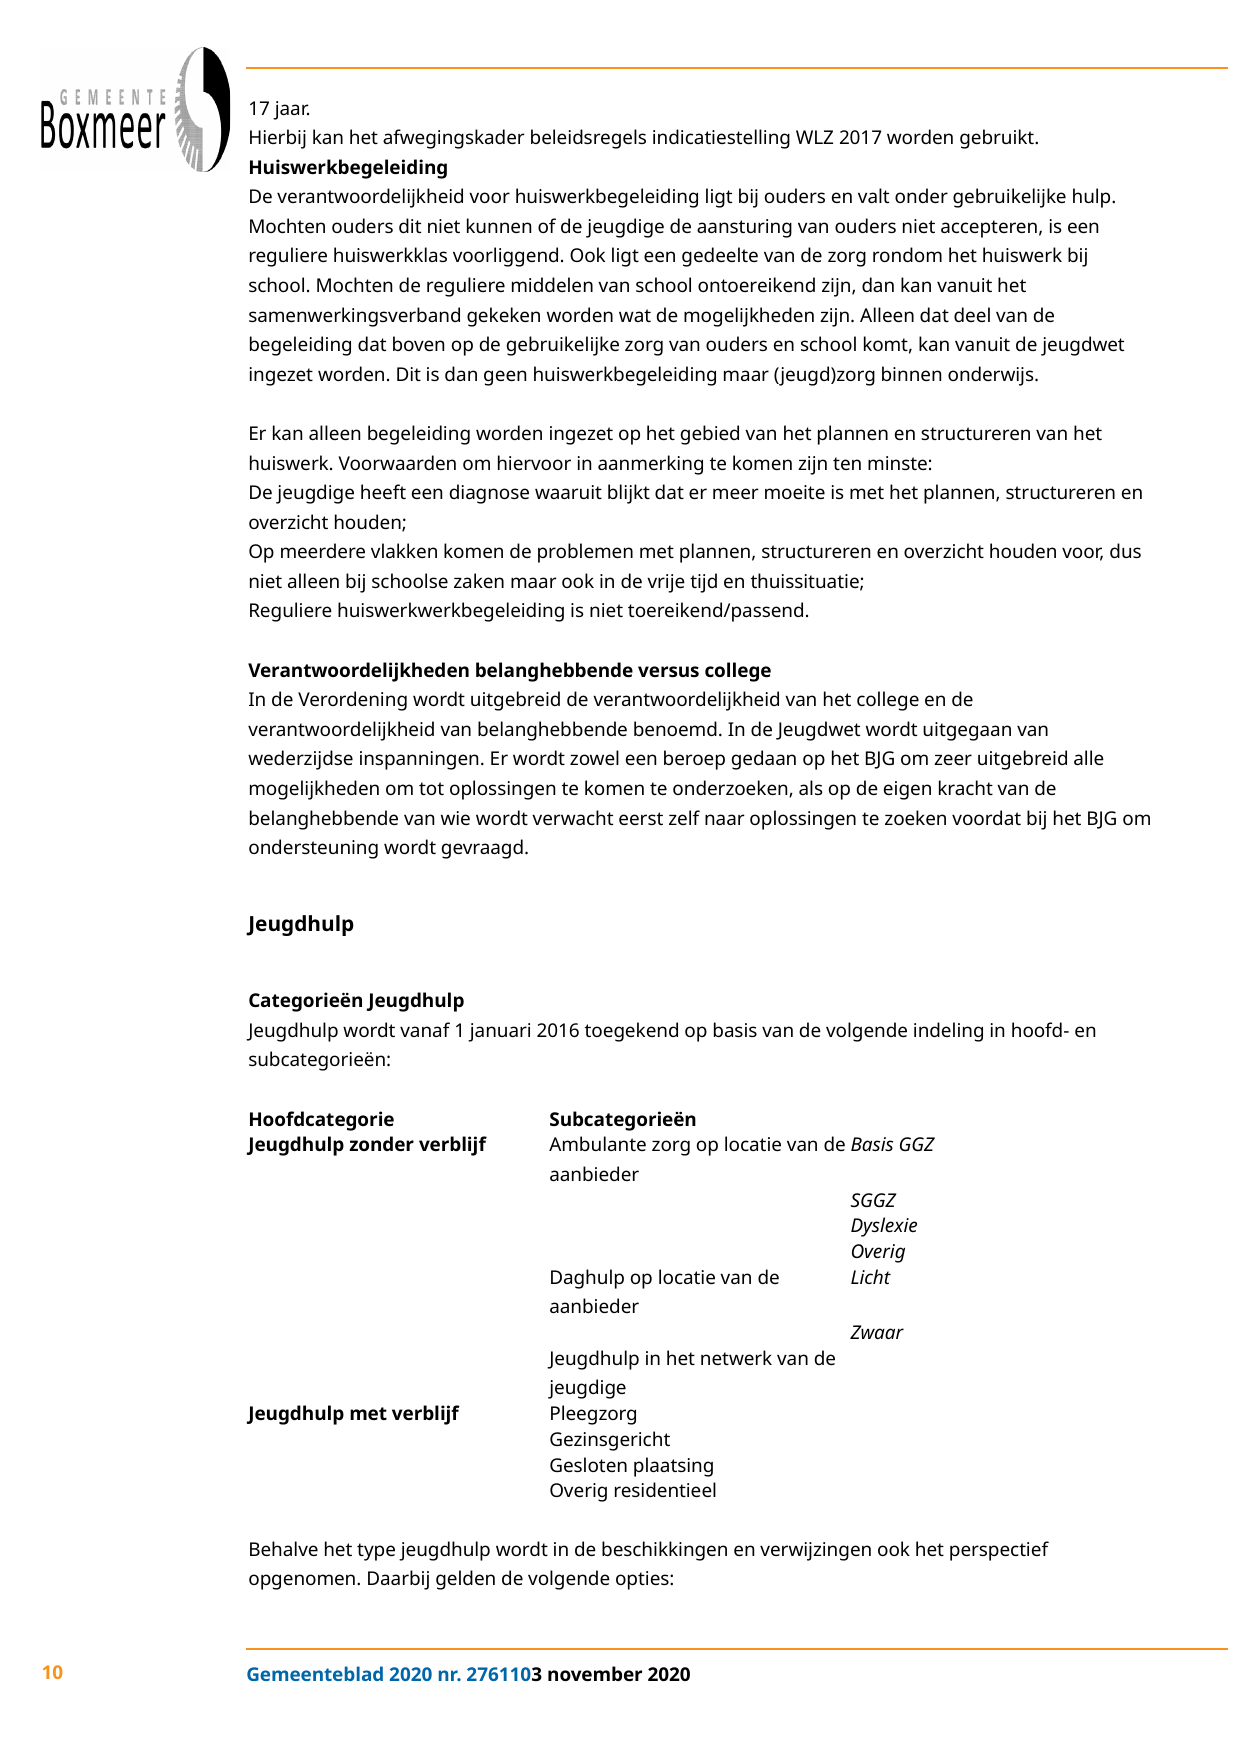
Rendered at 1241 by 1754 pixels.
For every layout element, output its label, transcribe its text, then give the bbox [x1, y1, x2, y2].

text Er kan alleen begeleiding worden ingezet op het gebied van het plannen en structureren van het huiswerk. Voorwaarden om hiervoor in aanmerking te komen zijn ten minste: [248, 420, 1152, 476]
text Categorieën Jeugdhulp [248, 987, 1152, 1013]
table_cell [248, 1213, 549, 1238]
table_cell [850, 1345, 1152, 1400]
table_cell Licht [850, 1264, 1152, 1319]
table_cell [850, 1400, 1152, 1426]
table_cell [248, 1187, 549, 1212]
table_cell [248, 1264, 549, 1319]
table_cell [248, 1319, 549, 1345]
text Jeugdhulp [248, 909, 1152, 938]
text Jeugdhulp wordt vanaf 1 januari 2016 toegekend op basis van de volgende indeling in hoofd- en subcategorieën: [248, 1017, 1152, 1072]
table_cell [248, 1238, 549, 1264]
text Op meerdere vlakken komen de problemen met plannen, structureren en overzicht houden voor, dus niet alleen bij schoolse zaken maar ook in de vrije tijd en thuissituatie; [248, 538, 1152, 594]
table_cell Gezinsgericht [549, 1426, 850, 1452]
table_cell Daghulp op locatie van de aanbieder [549, 1264, 850, 1319]
table_cell [850, 1478, 1152, 1503]
table_cell Jeugdhulp met verblijf [248, 1400, 549, 1426]
picture [41, 47, 231, 172]
text De jeugdige heeft een diagnose waaruit blijkt dat er meer moeite is met het plannen, structureren en overzicht houden; [248, 479, 1152, 535]
table_cell Jeugdhulp zonder verblijf [248, 1131, 549, 1187]
table_cell Dyslexie [850, 1213, 1152, 1238]
text Huiswerkbegeleiding [248, 154, 1152, 180]
table_cell SGGZ [850, 1187, 1152, 1212]
table_cell Pleegzorg [549, 1400, 850, 1426]
text De verantwoordelijkheid voor huiswerkbegeleiding ligt bij ouders en valt onder gebruikelijke hulp. Mochten ouders dit niet kunnen of de jeugdige de aansturing van ouders niet accepteren, is een reguliere huiswerkklas voorliggend. Ook ligt een gedeelte van de zorg rondom het huiswerk bij school. Mochten de reguliere middelen van school ontoereikend zijn, dan kan vanuit het samenwerkingsverband gekeken worden wat de mogelijkheden zijn. Alleen dat deel van de begeleiding dat boven op de gebruikelijke zorg van ouders en school komt, kan vanuit de jeugdwet ingezet worden. Dit is dan geen huiswerkbegeleiding maar (jeugd)zorg binnen onderwijs. [248, 183, 1152, 387]
table_cell [549, 1187, 850, 1212]
table_cell [549, 1238, 850, 1264]
text Hierbij kan het afwegingskader beleidsregels indicatiestelling WLZ 2017 worden gebruikt. [248, 124, 1152, 150]
table_cell Overig residentieel [549, 1478, 850, 1503]
text Behalve het type jeugdhulp wordt in de beschikkingen en verwijzingen ook het perspectief opgenomen. Daarbij gelden de volgende opties: [248, 1536, 1152, 1591]
table_cell Gesloten plaatsing [549, 1452, 850, 1477]
table_header Subcategorieën [549, 1106, 850, 1131]
table_cell [248, 1345, 549, 1400]
table_cell [248, 1478, 549, 1503]
table_cell [850, 1426, 1152, 1452]
table_cell Zwaar [850, 1319, 1152, 1345]
text Reguliere huiswerkwerkbegeleiding is niet toereikend/passend. [248, 598, 1152, 623]
text In de Verordening wordt uitgebreid de verantwoordelijkheid van het college en de verantwoordelijkheid van belanghebbende benoemd. In de Jeugdwet wordt uitgegaan van wederzijdse inspanningen. Er wordt zowel een beroep gedaan op het BJG om zeer uitgebreid alle mogelijkheden om tot oplossingen te komen te onderzoeken, als op de eigen kracht van de belanghebbende van wie wordt verwacht eerst zelf naar oplossingen te zoeken voordat bij het BJG om ondersteuning wordt gevraagd. [248, 686, 1152, 860]
table_cell [248, 1426, 549, 1452]
table_cell Jeugdhulp in het netwerk van de jeugdige [549, 1345, 850, 1400]
table_cell Ambulante zorg op locatie van de aanbieder [549, 1131, 850, 1187]
table_header [850, 1106, 1152, 1131]
text 17 jaar. [248, 95, 1152, 121]
table_header Hoofdcategorie [248, 1106, 549, 1131]
table_cell [549, 1319, 850, 1345]
text Verantwoordelijkheden belanghebbende versus college [248, 657, 1152, 683]
table_cell [248, 1452, 549, 1477]
table_cell [549, 1213, 850, 1238]
table_cell Basis GGZ [850, 1131, 1152, 1187]
table_cell [850, 1452, 1152, 1477]
table_cell Overig [850, 1238, 1152, 1264]
